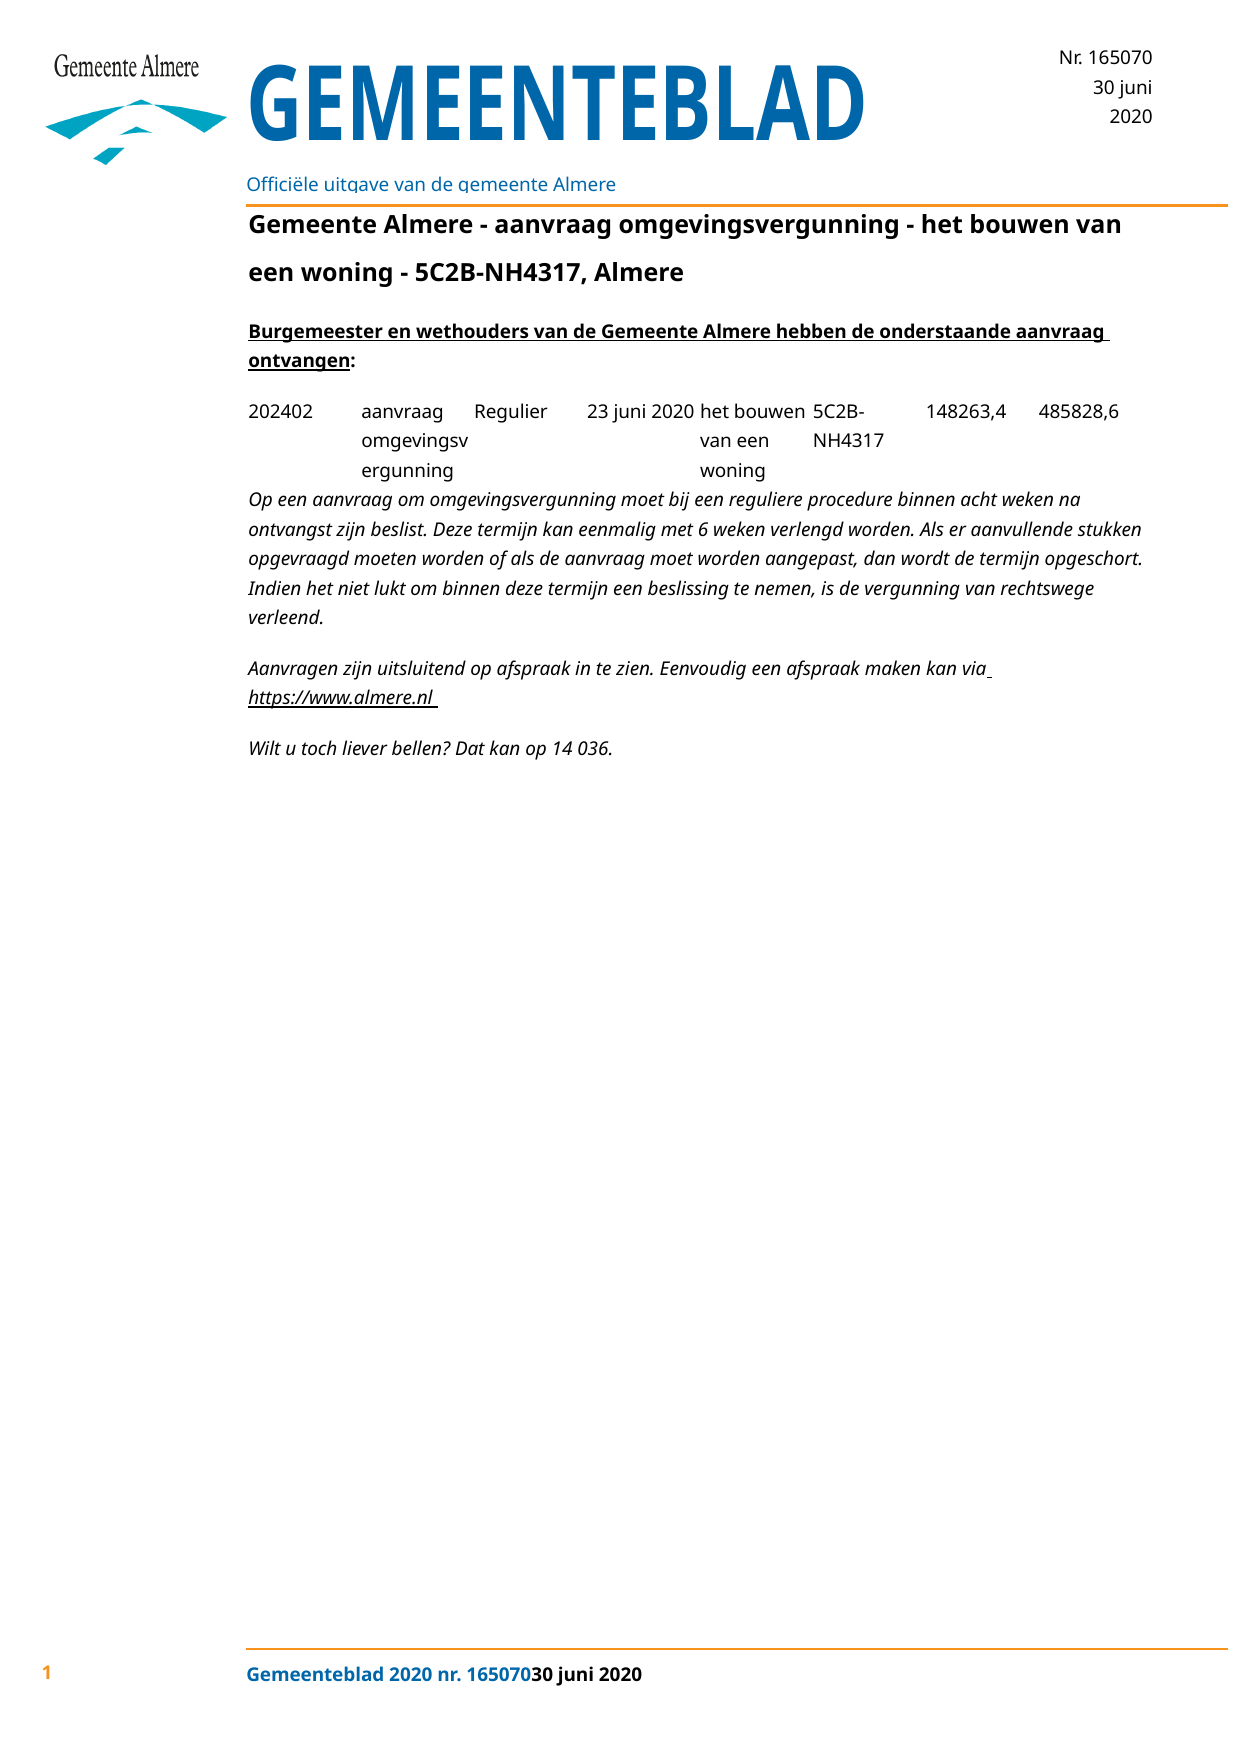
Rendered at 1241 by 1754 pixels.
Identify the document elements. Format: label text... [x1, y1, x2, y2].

table_header 202402 [248, 398, 361, 483]
text Op een aanvraag om omgevingsvergunning moet bij een reguliere procedure binnen acht weken na ontvangst zijn beslist. Deze termijn kan eenmalig met 6 weken verlengd worden. Als er aanvullende stukken opgevraagd moeten worden of als de aanvraag moet worden aangepast, dan wordt de termijn opgeschort. Indien het niet lukt om binnen deze termijn een beslissing te nemen, is de vergunning van rechtswege verleend. [248, 486, 1152, 630]
text Gemeente Almere - aanvraag omgevingsvergunning - het bouwen van een woning - 5C2B-NH4317, Almere [248, 207, 1152, 288]
table_header 23 juni 2020 [587, 398, 700, 483]
picture [41, 47, 231, 172]
text Wilt u toch liever bellen? Dat kan op 14 036. [248, 735, 1152, 761]
table_header Regulier [474, 398, 587, 483]
text Aanvragen zijn uitsluitend op afspraak in te zien. Eenvoudig een afspraak maken kan via https://www.almere.nl [248, 655, 1152, 710]
text Burgemeester en wethouders van de Gemeente Almere hebben de onderstaande aanvraag ontvangen: [248, 318, 1152, 373]
table_header 485828,6 [1039, 398, 1152, 483]
table_header aanvraag omgevingsvergunning [361, 398, 474, 483]
table_header het bouwen van een woning [700, 398, 813, 483]
table_header 148263,4 [926, 398, 1038, 483]
table_header 5C2B-NH4317 [813, 398, 926, 483]
